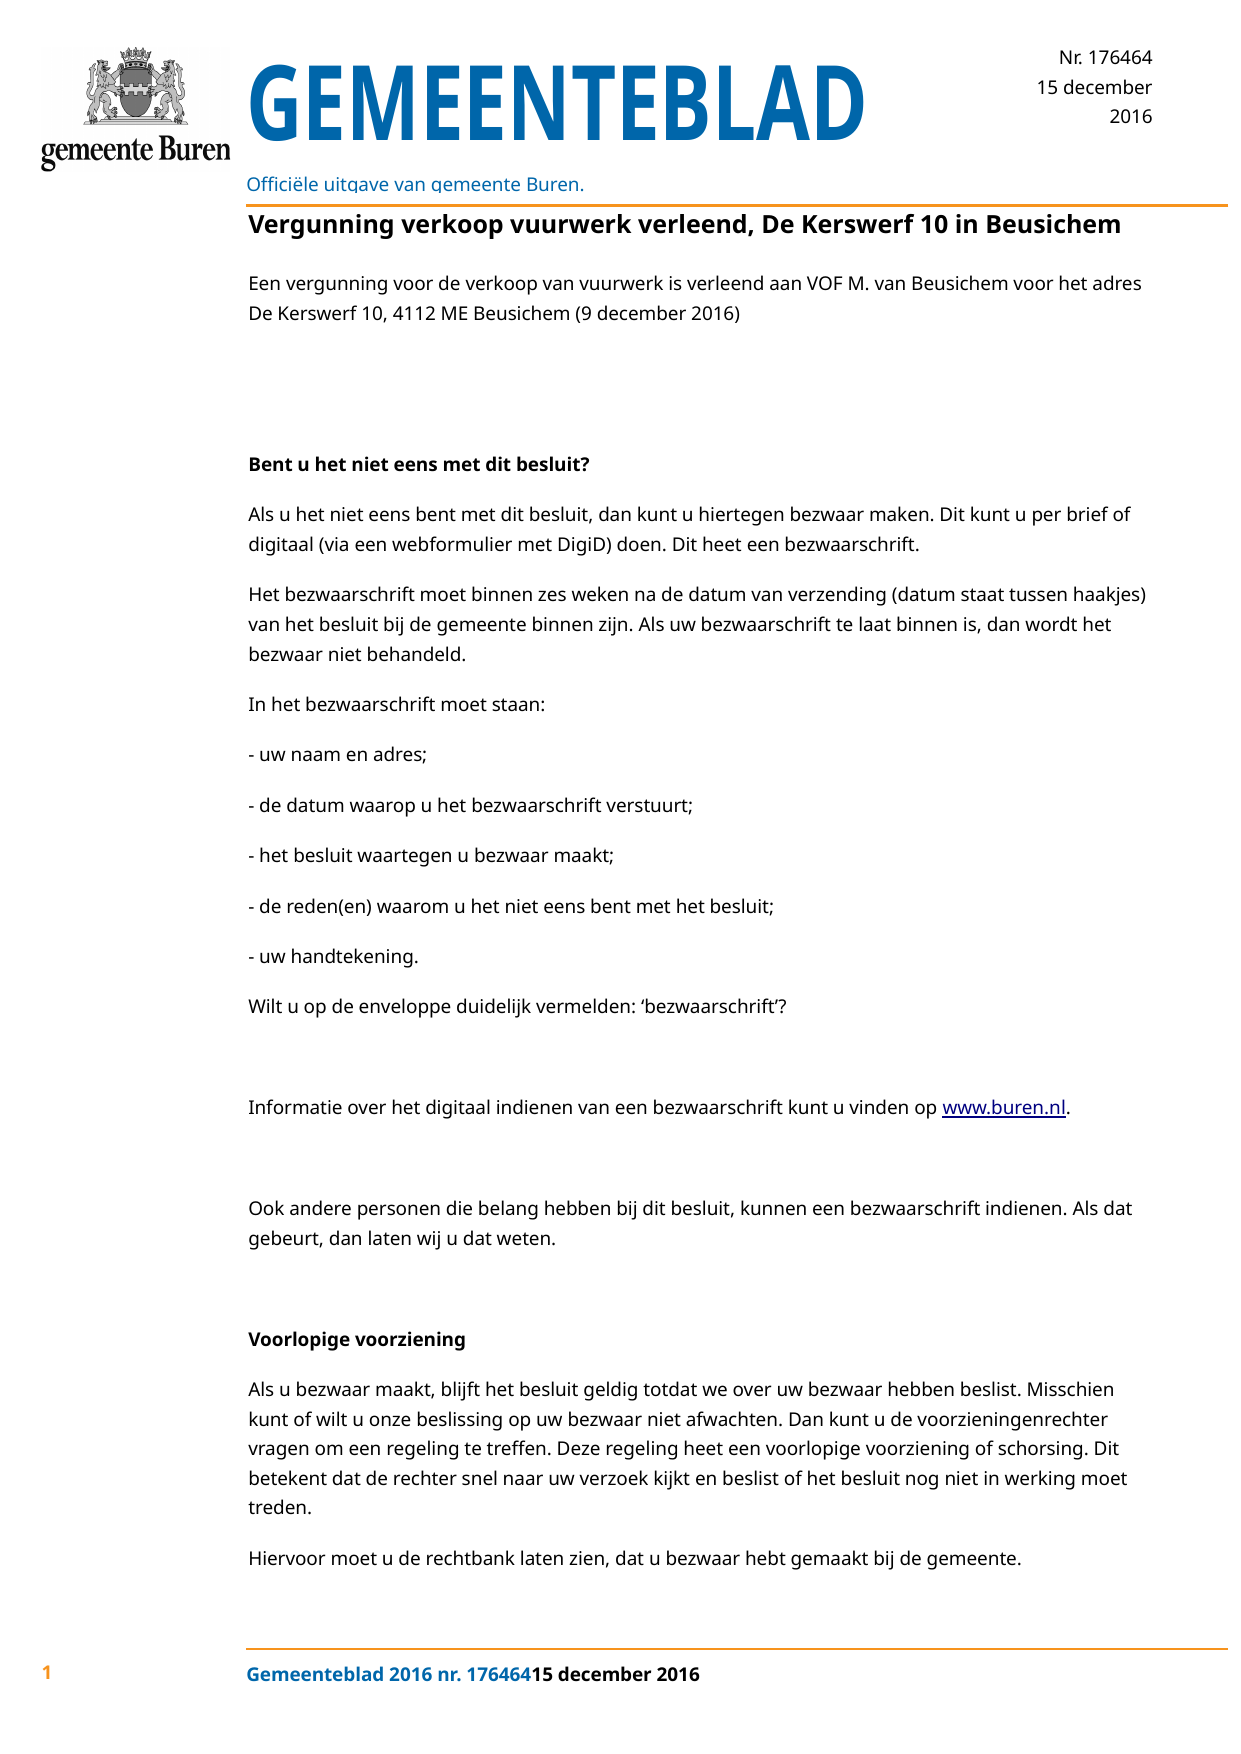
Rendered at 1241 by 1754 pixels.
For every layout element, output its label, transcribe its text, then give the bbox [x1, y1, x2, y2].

text Als u het niet eens bent met dit besluit, dan kunt u hiertegen bezwaar maken. Dit kunt u per brief of digitaal (via een webformulier met DigiD) doen. Dit heet een bezwaarschrift. [248, 502, 1152, 557]
text Een vergunning voor de verkoop van vuurwerk is verleend aan VOF M. van Beusichem voor het adres De Kerswerf 10, 4112 ME Beusichem (9 december 2016) [248, 270, 1152, 326]
text Als u bezwaar maakt, blijft het besluit geldig totdat we over uw bezwaar hebben beslist. Misschien kunt of wilt u onze beslissing op uw bezwaar niet afwachten. Dan kunt u de voorzieningenrechter vragen om een regeling te treffen. Deze regeling heet een voorlopige voorziening of schorsing. Dit betekent dat de rechter snel naar uw verzoek kijkt en beslist of het besluit nog niet in werking moet treden. [248, 1376, 1152, 1520]
text Hiervoor moet u de rechtbank laten zien, dat u bezwaar hebt gemaakt bij de gemeente. [248, 1545, 1152, 1571]
text - uw naam en adres; [248, 742, 1152, 767]
text Bent u het niet eens met dit besluit? [248, 451, 1152, 477]
picture [41, 47, 231, 172]
text - de reden(en) waarom u het niet eens bent met het besluit; [248, 893, 1152, 918]
text Voorlopige voorziening [248, 1326, 1152, 1351]
text Het bezwaarschrift moet binnen zes weken na de datum van verzending (datum staat tussen haakjes) van het besluit bij de gemeente binnen zijn. Als uw bezwaarschrift te laat binnen is, dan wordt het bezwaar niet behandeld. [248, 582, 1152, 666]
text - uw handtekening. [248, 943, 1152, 969]
text - de datum waarop u het bezwaarschrift verstuurt; [248, 792, 1152, 818]
text Vergunning verkoop vuurwerk verleend, De Kerswerf 10 in Beusichem [248, 207, 1152, 241]
text - het besluit waartegen u bezwaar maakt; [248, 842, 1152, 868]
text Informatie over het digitaal indienen van een bezwaarschrift kunt u vinden op www.buren.nl. [248, 1094, 1152, 1120]
text In het bezwaarschrift moet staan: [248, 691, 1152, 717]
text Ook andere personen die belang hebben bij dit besluit, kunnen een bezwaarschrift indienen. Als dat gebeurt, dan laten wij u dat weten. [248, 1195, 1152, 1251]
text Wilt u op de enveloppe duidelijk vermelden: ‘bezwaarschrift’? [248, 994, 1152, 1019]
